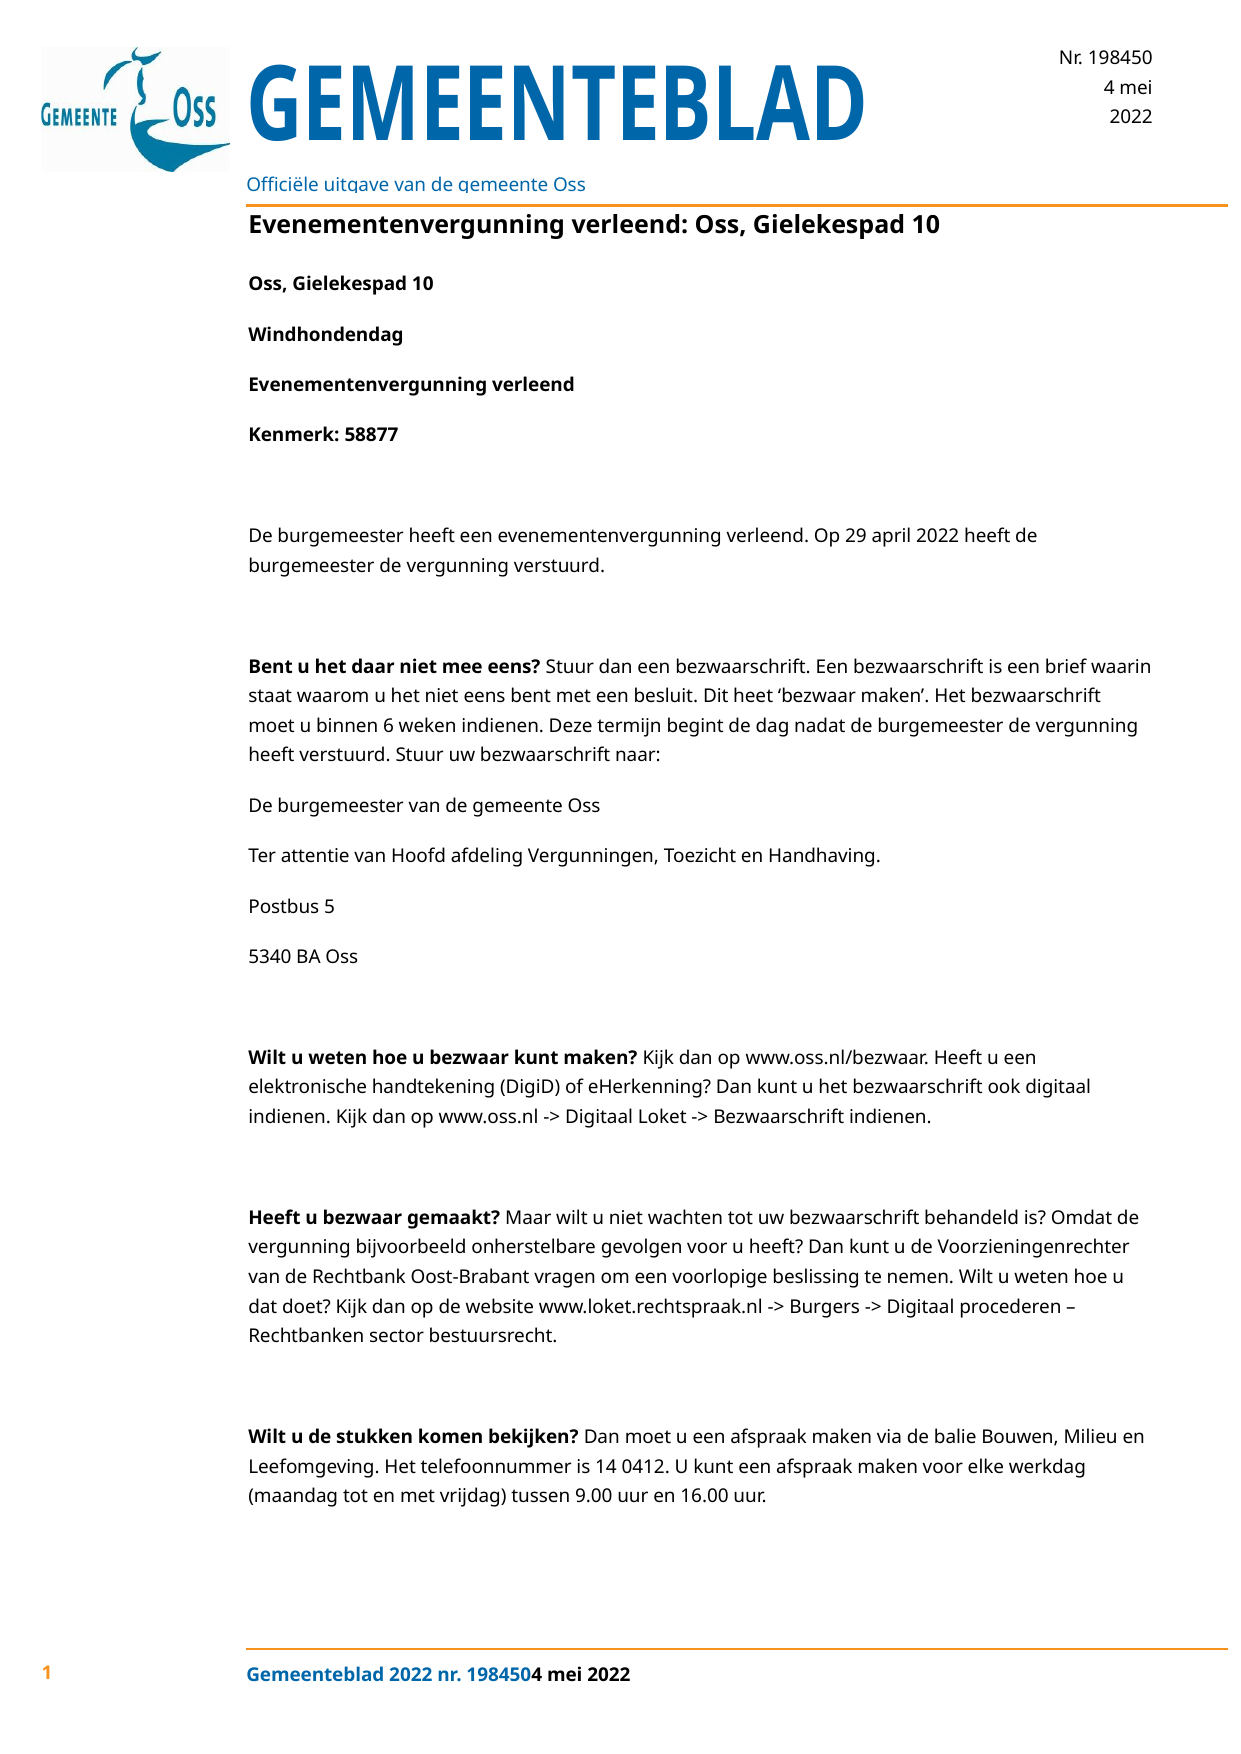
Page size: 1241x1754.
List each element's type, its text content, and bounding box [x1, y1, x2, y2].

text Heeft u bezwaar gemaakt? Maar wilt u niet wachten tot uw bezwaarschrift behandeld is? Omdat de vergunning bijvoorbeeld onherstelbare gevolgen voor u heeft? Dan kunt u de Voorzieningenrechter van de Rechtbank Oost-Brabant vragen om een voorlopige beslissing te nemen. Wilt u weten hoe u dat doet? Kijk dan op de website www.loket.rechtspraak.nl -> Burgers -> Digitaal procederen – Rechtbanken sector bestuursrecht. [248, 1204, 1152, 1348]
text Oss, Gielekespad 10 [248, 270, 1152, 296]
text Kenmerk: 58877 [248, 422, 1152, 447]
text Wilt u de stukken komen bekijken? Dan moet u een afspraak maken via de balie Bouwen, Milieu en Leefomgeving. Het telefoonnummer is 14 0412. U kunt een afspraak maken voor elke werkdag (maandag tot en met vrijdag) tussen 9.00 uur en 16.00 uur. [248, 1423, 1152, 1508]
text De burgemeester van de gemeente Oss [248, 792, 1152, 818]
text Bent u het daar niet mee eens? Stuur dan een bezwaarschrift. Een bezwaarschrift is een brief waarin staat waarom u het niet eens bent met een besluit. Dit heet ‘bezwaar maken’. Het bezwaarschrift moet u binnen 6 weken indienen. Deze termijn begint de dag nadat de burgemeester de vergunning heeft verstuurd. Stuur uw bezwaarschrift naar: [248, 653, 1152, 767]
text Wilt u weten hoe u bezwaar kunt maken? Kijk dan op www.oss.nl/bezwaar. Heeft u een elektronische handtekening (DigiD) of eHerkenning? Dan kunt u het bezwaarschrift ook digitaal indienen. Kijk dan op www.oss.nl -> Digitaal Loket -> Bezwaarschrift indienen. [248, 1044, 1152, 1129]
text 5340 BA Oss [248, 943, 1152, 969]
text Evenementenvergunning verleend: Oss, Gielekespad 10 [248, 207, 1152, 241]
text Windhondendag [248, 321, 1152, 346]
text Ter attentie van Hoofd afdeling Vergunningen, Toezicht en Handhaving. [248, 842, 1152, 868]
picture [41, 47, 231, 172]
text Evenementenvergunning verleend [248, 371, 1152, 397]
text Postbus 5 [248, 893, 1152, 918]
text De burgemeester heeft een evenementenvergunning verleend. Op 29 april 2022 heeft de burgemeester de vergunning verstuurd. [248, 522, 1152, 578]
